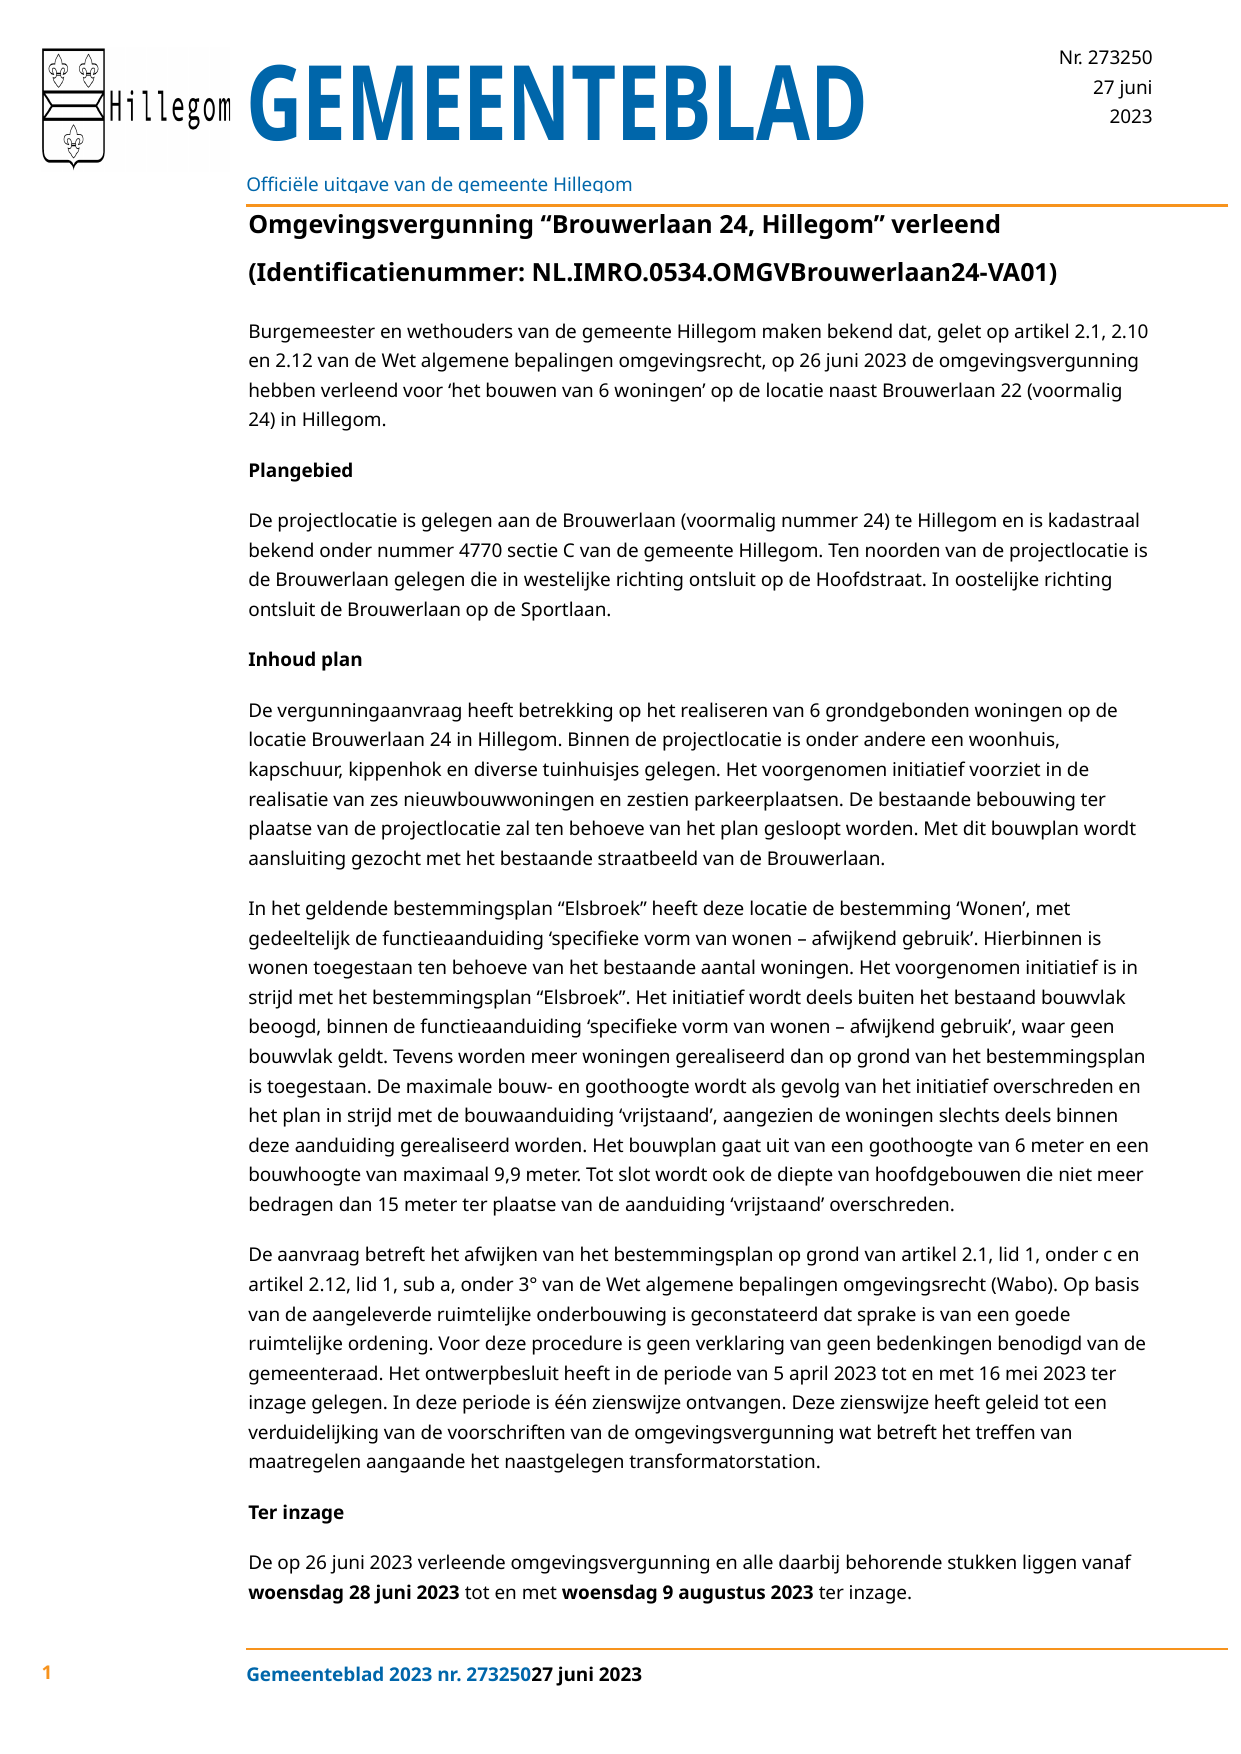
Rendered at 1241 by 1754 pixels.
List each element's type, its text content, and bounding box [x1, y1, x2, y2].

text De vergunningaanvraag heeft betrekking op het realiseren van 6 grondgebonden woningen op de locatie Brouwerlaan 24 in Hillegom. Binnen de projectlocatie is onder andere een woonhuis, kapschuur, kippenhok en diverse tuinhuisjes gelegen. Het voorgenomen initiatief voorziet in de realisatie van zes nieuwbouwwoningen en zestien parkeerplaatsen. De bestaande bebouwing ter plaatse van de projectlocatie zal ten behoeve van het plan gesloopt worden. Met dit bouwplan wordt aansluiting gezocht met het bestaande straatbeeld van de Brouwerlaan. [248, 697, 1152, 871]
text Plangebied [248, 457, 1152, 483]
picture [41, 47, 231, 172]
text In het geldende bestemmingsplan “Elsbroek” heeft deze locatie de bestemming ‘Wonen’, met gedeeltelijk de functieaanduiding ‘specifieke vorm van wonen – afwijkend gebruik’. Hierbinnen is wonen toegestaan ten behoeve van het bestaande aantal woningen. Het voorgenomen initiatief is in strijd met het bestemmingsplan “Elsbroek”. Het initiatief wordt deels buiten het bestaand bouwvlak beoogd, binnen de functieaanduiding ‘specifieke vorm van wonen – afwijkend gebruik’, waar geen bouwvlak geldt. Tevens worden meer woningen gerealiseerd dan op grond van het bestemmingsplan is toegestaan. De maximale bouw- en goothoogte wordt als gevolg van het initiatief overschreden en het plan in strijd met de bouwaanduiding ‘vrijstaand’, aangezien de woningen slechts deels binnen deze aanduiding gerealiseerd worden. Het bouwplan gaat uit van een goothoogte van 6 meter en een bouwhoogte van maximaal 9,9 meter. Tot slot wordt ook de diepte van hoofdgebouwen die niet meer bedragen dan 15 meter ter plaatse van de aanduiding ‘vrijstaand’ overschreden. [248, 895, 1152, 1217]
text Inhoud plan [248, 647, 1152, 672]
text De aanvraag betreft het afwijken van het bestemmingsplan op grond van artikel 2.1, lid 1, onder c en artikel 2.12, lid 1, sub a, onder 3° van de Wet algemene bepalingen omgevingsrecht (Wabo). Op basis van de aangeleverde ruimtelijke onderbouwing is geconstateerd dat sprake is van een goede ruimtelijke ordening. Voor deze procedure is geen verklaring van geen bedenkingen benodigd van de gemeenteraad. Het ontwerpbesluit heeft in de periode van 5 april 2023 tot en met 16 mei 2023 ter inzage gelegen. In deze periode is één zienswijze ontvangen. Deze zienswijze heeft geleid tot een verduidelijking van de voorschriften van de omgevingsvergunning wat betreft het treffen van maatregelen aangaande het naastgelegen transformatorstation. [248, 1242, 1152, 1474]
text Burgemeester en wethouders van de gemeente Hillegom maken bekend dat, gelet op artikel 2.1, 2.10 en 2.12 van de Wet algemene bepalingen omgevingsrecht, op 26 juni 2023 de omgevingsvergunning hebben verleend voor ‘het bouwen van 6 woningen’ op de locatie naast Brouwerlaan 22 (voormalig 24) in Hillegom. [248, 318, 1152, 432]
text De projectlocatie is gelegen aan de Brouwerlaan (voormalig nummer 24) te Hillegom en is kadastraal bekend onder nummer 4770 sectie C van de gemeente Hillegom. Ten noorden van de projectlocatie is de Brouwerlaan gelegen die in westelijke richting ontsluit op de Hoofdstraat. In oostelijke richting ontsluit de Brouwerlaan op de Sportlaan. [248, 507, 1152, 622]
text Ter inzage [248, 1499, 1152, 1525]
text Omgevingsvergunning “Brouwerlaan 24, Hillegom” verleend (Identificatienummer: NL.IMRO.0534.OMGVBrouwerlaan24-VA01) [248, 207, 1152, 288]
text De op 26 juni 2023 verleende omgevingsvergunning en alle daarbij behorende stukken liggen vanaf woensdag 28 juni 2023 tot en met woensdag 9 augustus 2023 ter inzage. [248, 1549, 1152, 1605]
